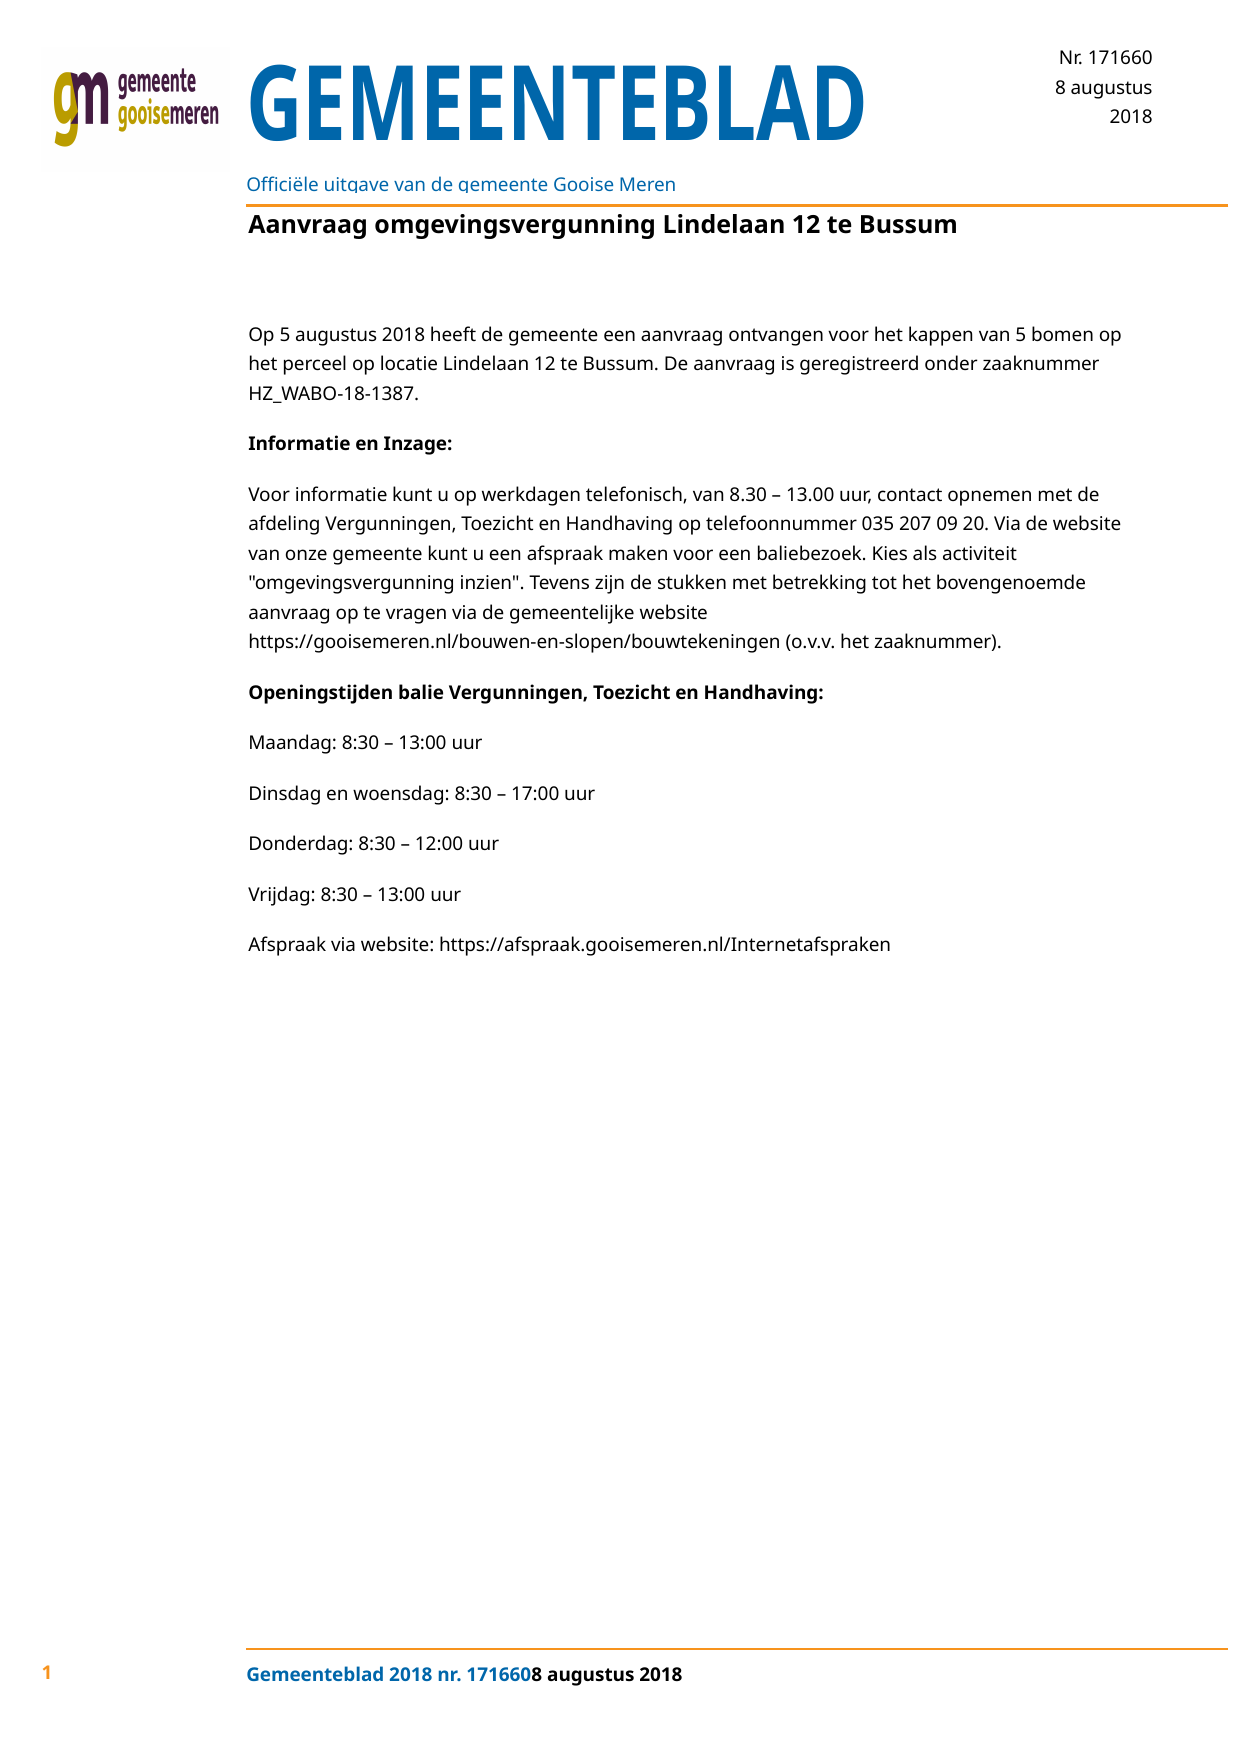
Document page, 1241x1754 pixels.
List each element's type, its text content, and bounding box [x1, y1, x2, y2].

text Dinsdag en woensdag: 8:30 – 17:00 uur [248, 780, 1152, 806]
text Donderdag: 8:30 – 12:00 uur [248, 830, 1152, 856]
picture [41, 47, 231, 172]
text Maandag: 8:30 – 13:00 uur [248, 729, 1152, 755]
text Vrijdag: 8:30 – 13:00 uur [248, 881, 1152, 906]
text Afspraak via website: https://afspraak.gooisemeren.nl/Internetafspraken [248, 931, 1152, 957]
text Op 5 augustus 2018 heeft de gemeente een aanvraag ontvangen voor het kappen van 5 bomen op het perceel op locatie Lindelaan 12 te Bussum. De aanvraag is geregistreerd onder zaaknummer HZ_WABO-18-1387. [248, 321, 1152, 406]
text Informatie en Inzage: [248, 430, 1152, 456]
text Openingstijden balie Vergunningen, Toezicht en Handhaving: [248, 679, 1152, 705]
text Voor informatie kunt u op werkdagen telefonisch, van 8.30 – 13.00 uur, contact opnemen met de afdeling Vergunningen, Toezicht en Handhaving op telefoonnummer 035 207 09 20. Via de website van onze gemeente kunt u een afspraak maken voor een baliebezoek. Kies als activiteit "omgevingsvergunning inzien". Tevens zijn de stukken met betrekking tot het bovengenoemde aanvraag op te vragen via de gemeentelijke website https://gooisemeren.nl/bouwen-en-slopen/bouwtekeningen (o.v.v. het zaaknummer). [248, 481, 1152, 654]
text Aanvraag omgevingsvergunning Lindelaan 12 te Bussum [248, 207, 1152, 241]
